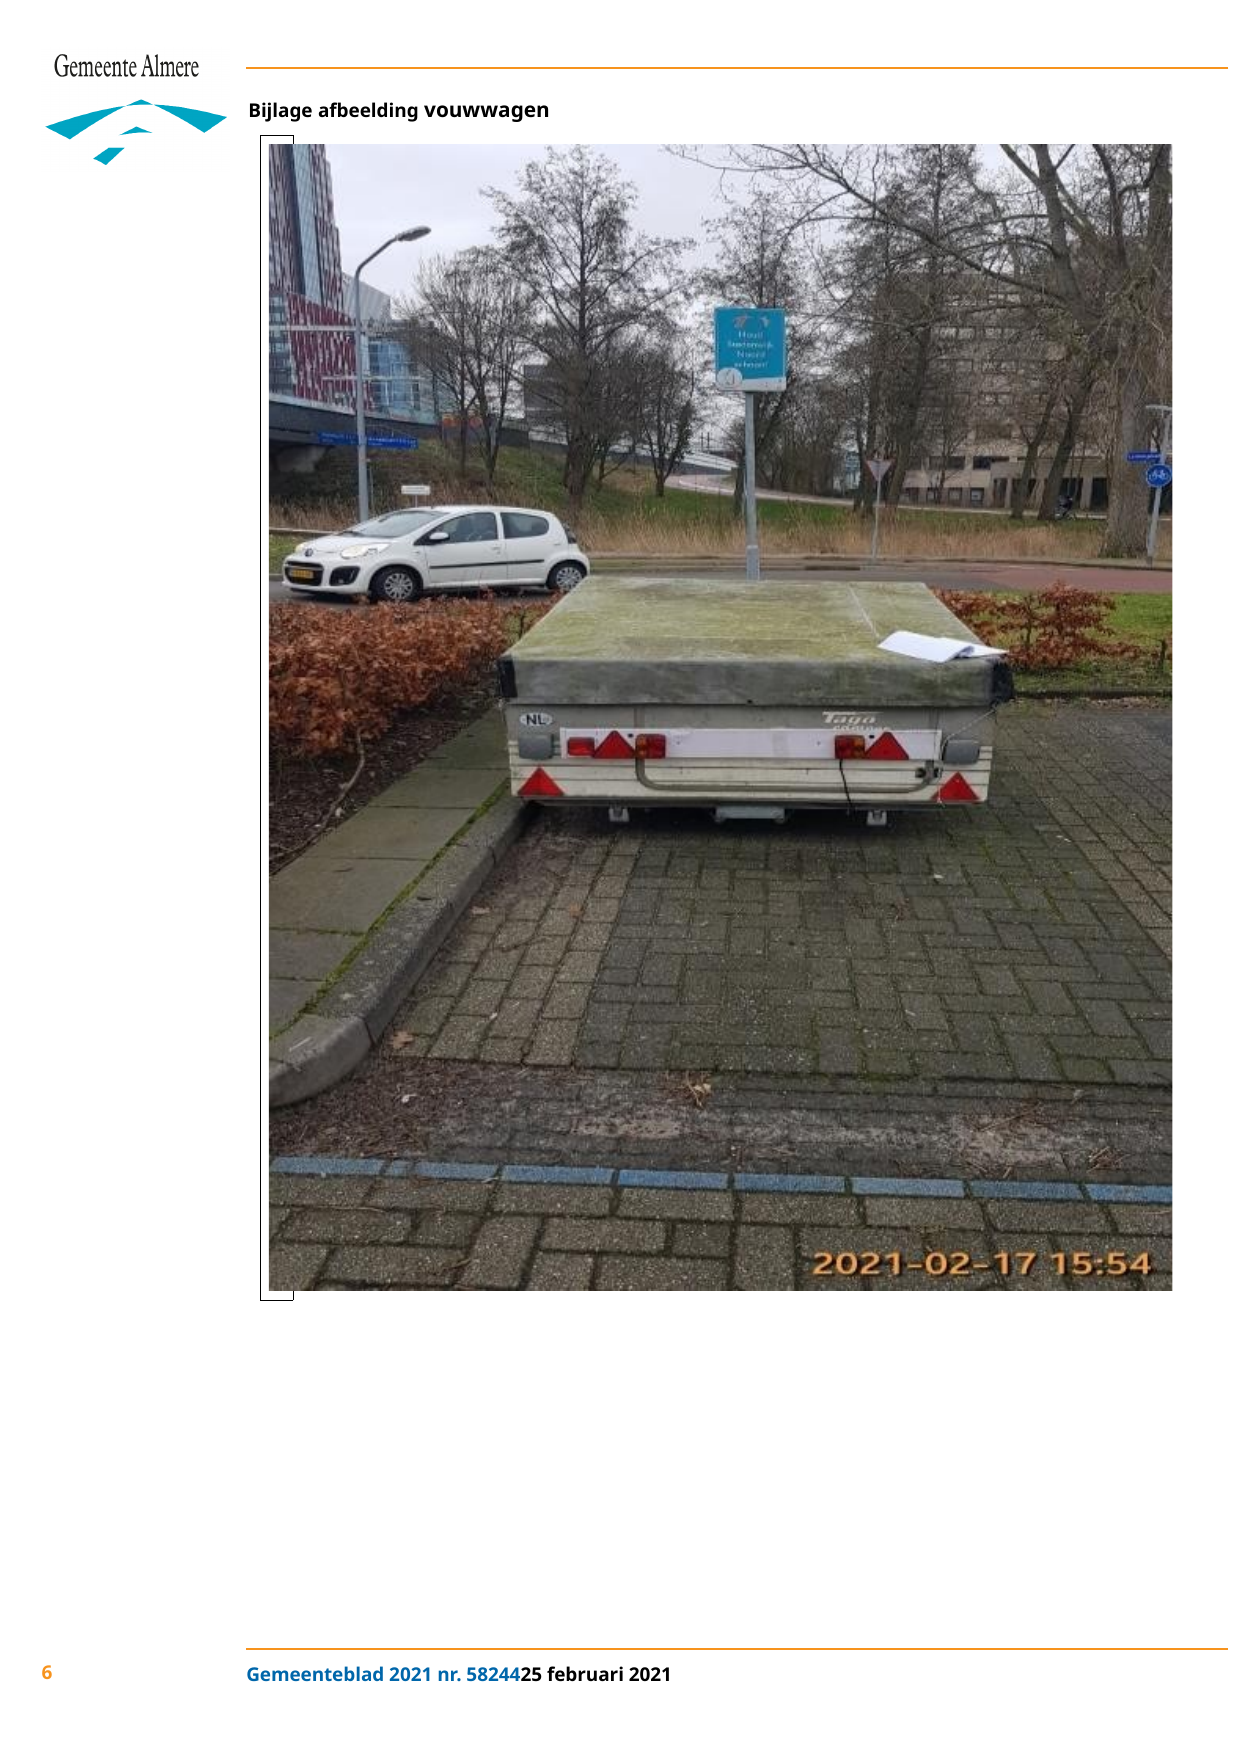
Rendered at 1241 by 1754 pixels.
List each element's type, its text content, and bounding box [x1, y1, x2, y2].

picture [41, 47, 231, 172]
picture [268, 144, 1173, 1291]
text Bijlage afbeelding vouwwagen [248, 95, 1152, 123]
